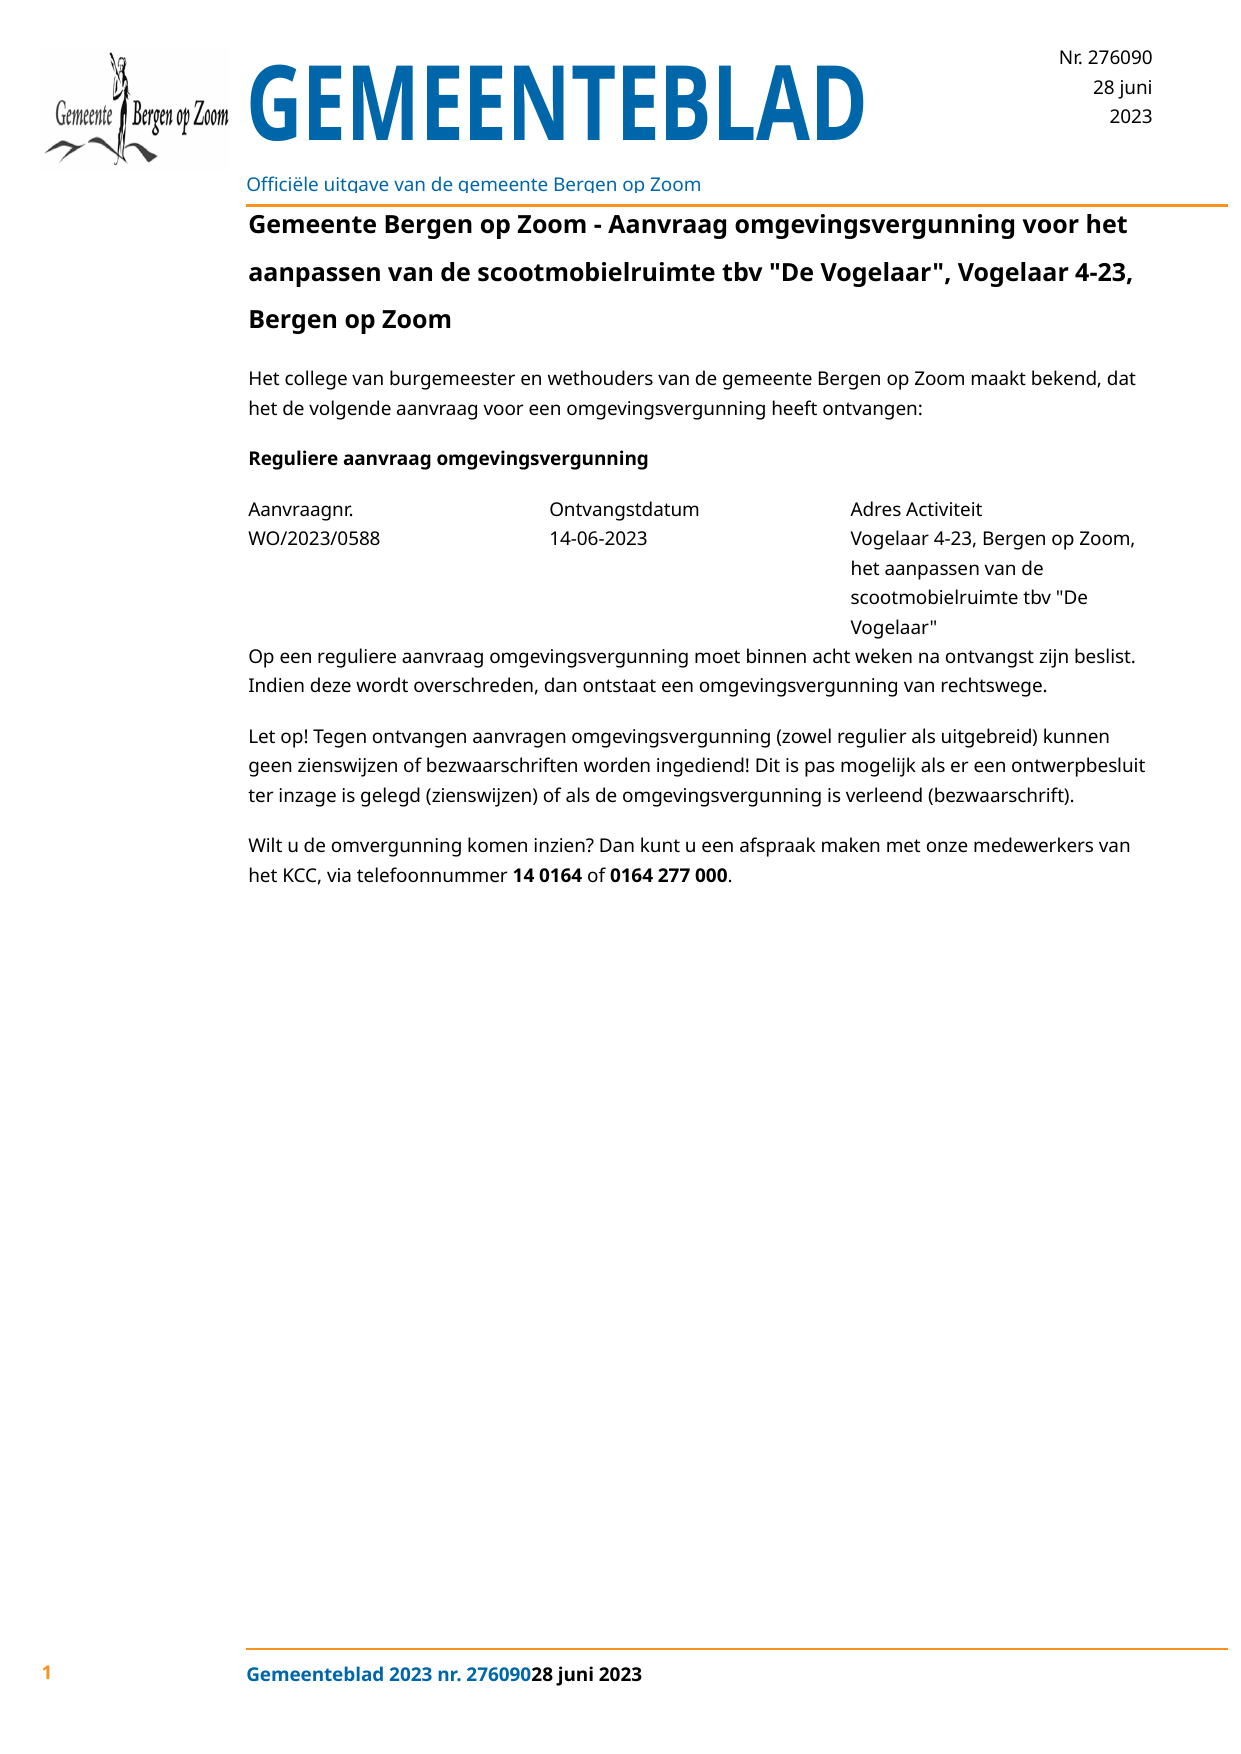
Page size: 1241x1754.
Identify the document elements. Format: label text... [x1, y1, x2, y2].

table_header WO/2023/0588 [248, 525, 549, 639]
text Op een reguliere aanvraag omgevingsvergunning moet binnen acht weken na ontvangst zijn beslist. Indien deze wordt overschreden, dan ontstaat een omgevingsvergunning van rechtswege. [248, 643, 1152, 698]
picture [41, 47, 231, 172]
table_header Aanvraagnr. [248, 496, 549, 522]
table_header Adres Activiteit [850, 496, 1152, 522]
table_header Ontvangstdatum [549, 496, 850, 522]
text Het college van burgemeester en wethouders van de gemeente Bergen op Zoom maakt bekend, dat het de volgende aanvraag voor een omgevingsvergunning heeft ontvangen: [248, 366, 1152, 421]
text Reguliere aanvraag omgevingsvergunning [248, 446, 1152, 471]
text Wilt u de omvergunning komen inzien? Dan kunt u een afspraak maken met onze medewerkers van het KCC, via telefoonnummer 14 0164 of 0164 277 000. [248, 832, 1152, 888]
table_header 14-06-2023 [549, 525, 850, 639]
text Let op! Tegen ontvangen aanvragen omgevingsvergunning (zowel regulier als uitgebreid) kunnen geen zienswijzen of bezwaarschriften worden ingediend! Dit is pas mogelijk als er een ontwerpbesluit ter inzage is gelegd (zienswijzen) of als de omgevingsvergunning is verleend (bezwaarschrift). [248, 723, 1152, 808]
text Gemeente Bergen op Zoom - Aanvraag omgevingsvergunning voor het aanpassen van de scootmobielruimte tbv "De Vogelaar", Vogelaar 4-23, Bergen op Zoom [248, 207, 1152, 336]
table_header Vogelaar 4-23, Bergen op Zoom, het aanpassen van de scootmobielruimte tbv "De Vogelaar" [850, 525, 1152, 639]
